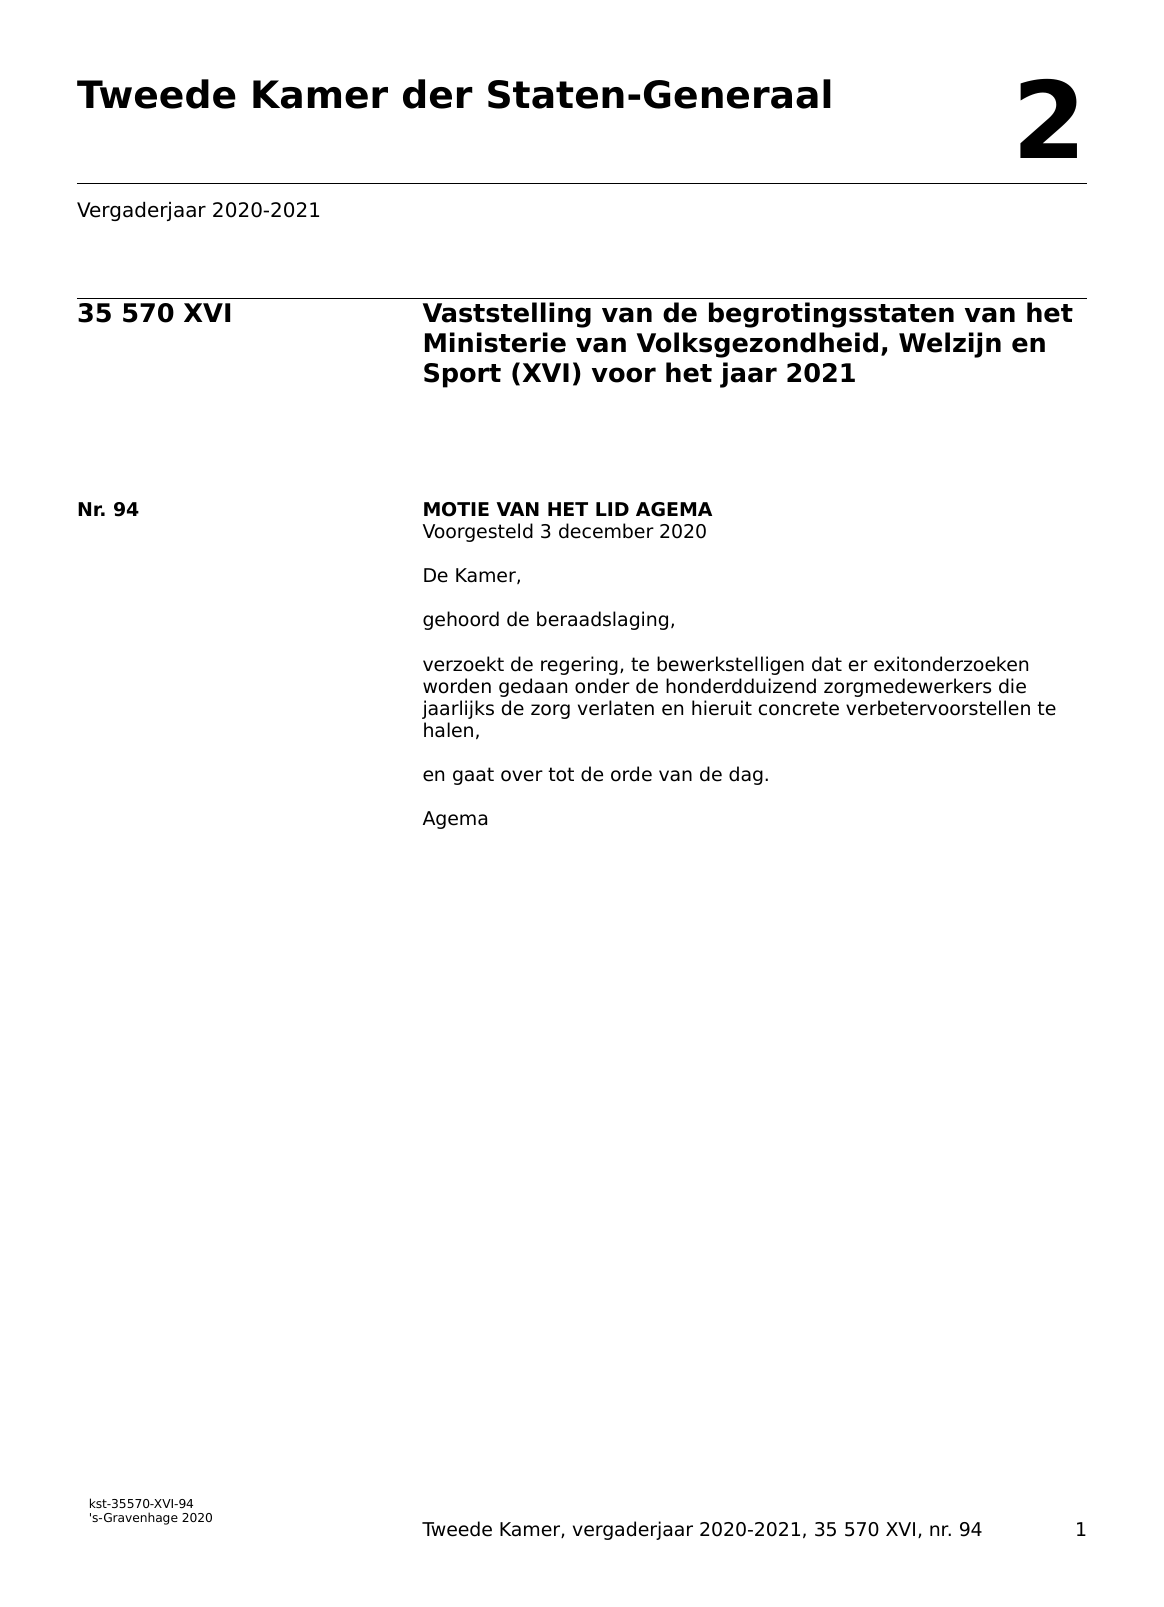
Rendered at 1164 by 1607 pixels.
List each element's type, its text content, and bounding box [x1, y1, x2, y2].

table_header Tweede Kamer der Staten-Generaal [77, 59, 886, 183]
subtitle 35 570 XVI Vaststelling van de begrotingsstaten van het Ministerie van Volksgezondheid, Welzijn en Sport (XVI) voor het jaar 2021 [77, 299, 1087, 388]
text Voorgesteld 3 december 2020 [422, 521, 1087, 543]
table_cell Vergaderjaar 2020-2021 [77, 184, 1087, 298]
text verzoekt de regering, te bewerkstelligen dat er exitonderzoeken worden gedaan onder de honderdduizend zorgmedewerkers die jaarlijks de zorg verlaten en hieruit concrete verbetervoorstellen te halen, [422, 653, 1087, 741]
text gehoord de beraadslaging, [422, 609, 1087, 631]
text De Kamer, [422, 565, 1087, 587]
text 's-Gravenhage 2020 [88, 1511, 323, 1525]
text en gaat over tot de orde van de dag. [422, 764, 1087, 786]
table_header 2 [886, 59, 1087, 183]
subtitle Nr. 94 MOTIE VAN HET LID AGEMA [77, 499, 1087, 521]
text kst-35570-XVI-94 [88, 1497, 323, 1511]
text Agema [422, 808, 1087, 830]
